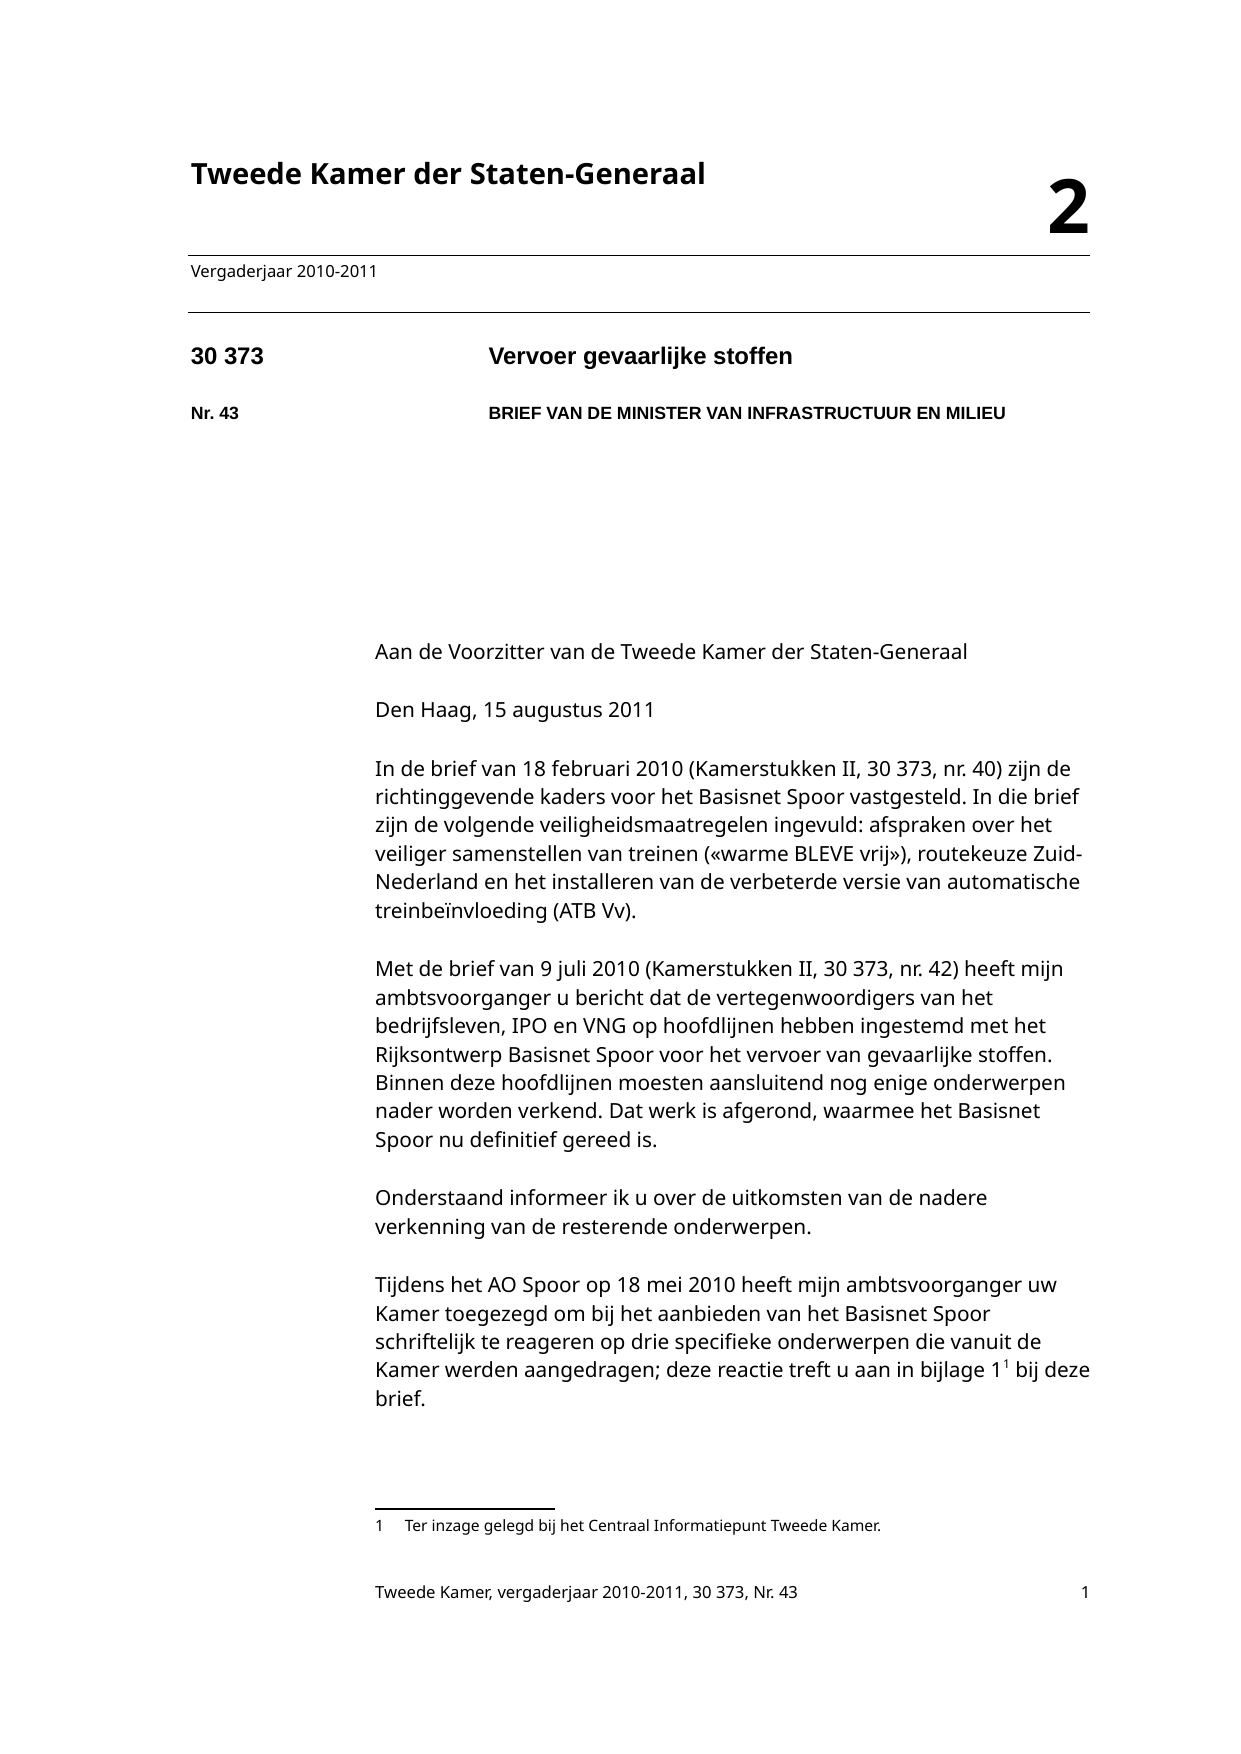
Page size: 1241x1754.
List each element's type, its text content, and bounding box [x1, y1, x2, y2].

text Aan de Voorzitter van de Tweede Kamer der Staten-Generaal [375, 637, 1090, 665]
table_header 2 [910, 150, 1090, 255]
table_header Tweede Kamer der Staten-Generaal [188, 150, 909, 255]
table_cell Vervoer gevaarlijke stoffen [485, 339, 1090, 399]
text Tijdens het AO Spoor op 18 mei 2010 heeft mijn ambtsvoorganger uw Kamer toegezegd om bij het aanbieden van het Basisnet Spoor schriftelijk te reageren op drie specifieke onderwerpen die vanuit de Kamer werden aangedragen; deze reactie treft u aan in bijlage 1 bij deze brief. [375, 1270, 1090, 1412]
table_cell [485, 313, 1090, 339]
text Onderstaand informeer ik u over de uitkomsten van de nadere verkenning van de resterende onderwerpen. [375, 1183, 1090, 1240]
table_cell [485, 256, 1090, 312]
text Den Haag, 15 augustus 2011 [375, 695, 1090, 724]
table_cell BRIEF VAN DE MINISTER VAN INFRASTRUCTUUR EN MILIEU [485, 399, 1090, 518]
text Met de brief van 9 juli 2010 (Kamerstukken II, 30 373, nr. 42) heeft mijn ambtsvoorganger u bericht dat de vertegenwoordigers van het bedrijfsleven, IPO en VNG op hoofdlijnen hebben ingestemd met het Rijksontwerp Basisnet Spoor voor het vervoer van gevaarlijke stoffen. Binnen deze hoofdlijnen moesten aansluitend nog enige onderwerpen nader worden verkend. Dat werk is afgerond, waarmee het Basisnet Spoor nu definitief gereed is. [375, 954, 1090, 1153]
table_cell [188, 313, 485, 339]
table_cell Nr. 43 [188, 399, 485, 518]
text Ter inzage gelegd bij het Centraal Informatiepunt Tweede Kamer. [375, 1508, 1090, 1536]
text In de brief van 18 februari 2010 (Kamerstukken II, 30 373, nr. 40) zijn de richtinggevende kaders voor het Basisnet Spoor vastgesteld. In die brief zijn de volgende veiligheidsmaatregelen ingevuld: afspraken over het veiliger samenstellen van treinen («warme BLEVE vrij»), routekeuze Zuid-Nederland en het installeren van de verbeterde versie van automatische treinbeïnvloeding (ATB Vv). [375, 754, 1090, 924]
table_cell Vergaderjaar 2010-2011 [188, 256, 485, 312]
table_cell 30 373 [188, 339, 485, 399]
